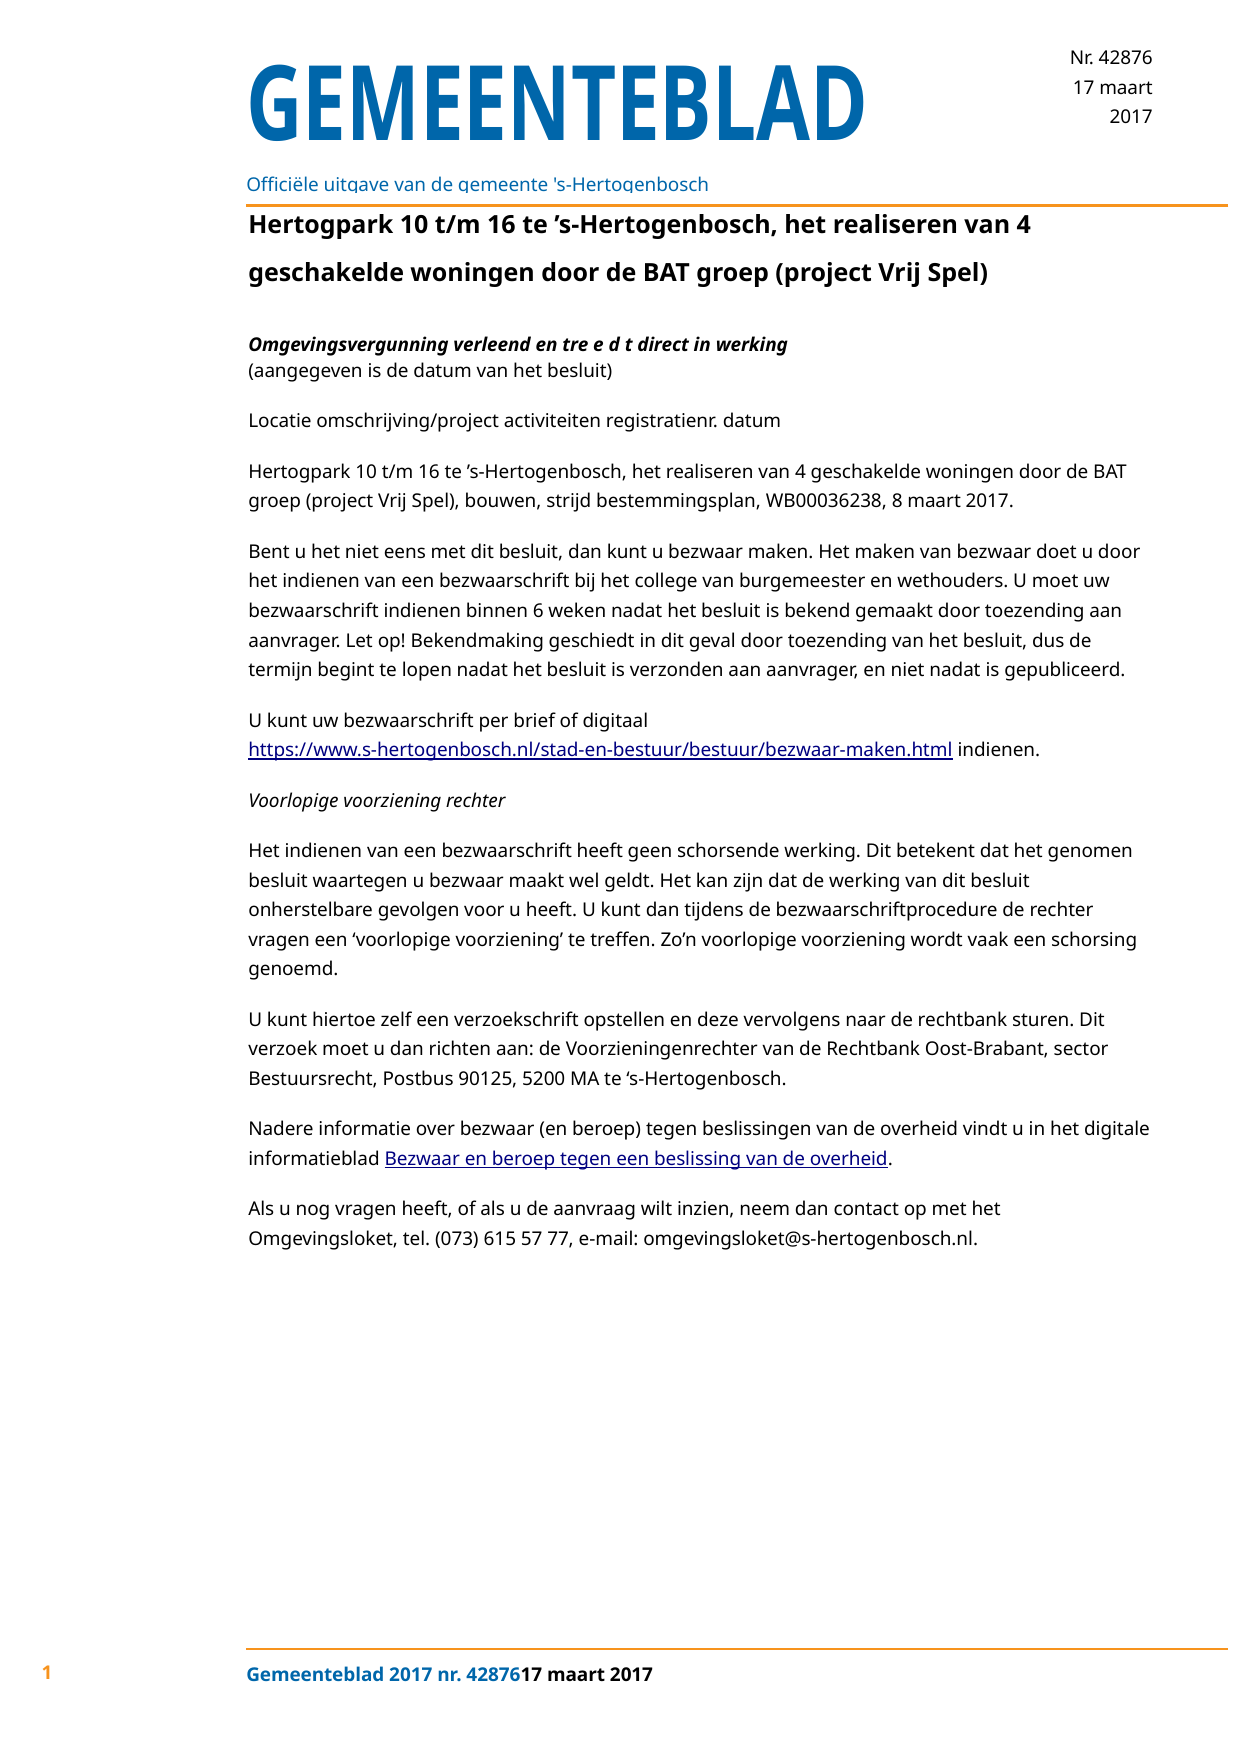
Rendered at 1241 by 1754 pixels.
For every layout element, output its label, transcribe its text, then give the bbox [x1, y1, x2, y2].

text Omgevingsvergunning verleend en tre e d t direct in werking [248, 331, 1152, 357]
text U kunt hiertoe zelf een verzoekschrift opstellen en deze vervolgens naar de rechtbank sturen. Dit verzoek moet u dan richten aan: de Voorzieningenrechter van de Rechtbank Oost-Brabant, sector Bestuursrecht, Postbus 90125, 5200 MA te ‘s-Hertogenbosch. [248, 1006, 1152, 1091]
text Als u nog vragen heeft, of als u de aanvraag wilt inzien, neem dan contact op met het Omgevingsloket, tel. (073) 615 57 77, e-mail: omgevingsloket@s-hertogenbosch.nl. [248, 1196, 1152, 1251]
text Bent u het niet eens met dit besluit, dan kunt u bezwaar maken. Het maken van bezwaar doet u door het indienen van een bezwaarschrift bij het college van burgemeester en wethouders. U moet uw bezwaarschrift indienen binnen 6 weken nadat het besluit is bekend gemaakt door toezending aan aanvrager. Let op! Bekendmaking geschiedt in dit geval door toezending van het besluit, dus de termijn begint te lopen nadat het besluit is verzonden aan aanvrager, en niet nadat is gepubliceerd. [248, 538, 1152, 682]
text Locatie omschrijving/project activiteiten registratienr. datum [248, 408, 1152, 433]
text Het indienen van een bezwaarschrift heeft geen schorsende werking. Dit betekent dat het genomen besluit waartegen u bezwaar maakt wel geldt. Het kan zijn dat de werking van dit besluit onherstelbare gevolgen voor u heeft. U kunt dan tijdens de bezwaarschriftprocedure de rechter vragen een ‘voorlopige voorziening’ te treffen. Zo’n voorlopige voorziening wordt vaak een schorsing genoemd. [248, 837, 1152, 981]
text Hertogpark 10 t/m 16 te ’s-Hertogenbosch, het realiseren van 4 geschakelde woningen door de BAT groep (project Vrij Spel) [248, 207, 1152, 288]
picture [41, 47, 231, 172]
text U kunt uw bezwaarschrift per brief of digitaal https://www.s-hertogenbosch.nl/stad-en-bestuur/bestuur/bezwaar-maken.html indienen. [248, 707, 1152, 762]
text (aangegeven is de datum van het besluit) [248, 357, 1152, 383]
text Nadere informatie over bezwaar (en beroep) tegen beslissingen van de overheid vindt u in het digitale informatieblad Bezwaar en beroep tegen een beslissing van de overheid. [248, 1116, 1152, 1171]
text Voorlopige voorziening rechter [248, 787, 1152, 812]
text Hertogpark 10 t/m 16 te ’s-Hertogenbosch, het realiseren van 4 geschakelde woningen door de BAT groep (project Vrij Spel), bouwen, strijd bestemmingsplan, WB00036238, 8 maart 2017. [248, 458, 1152, 513]
